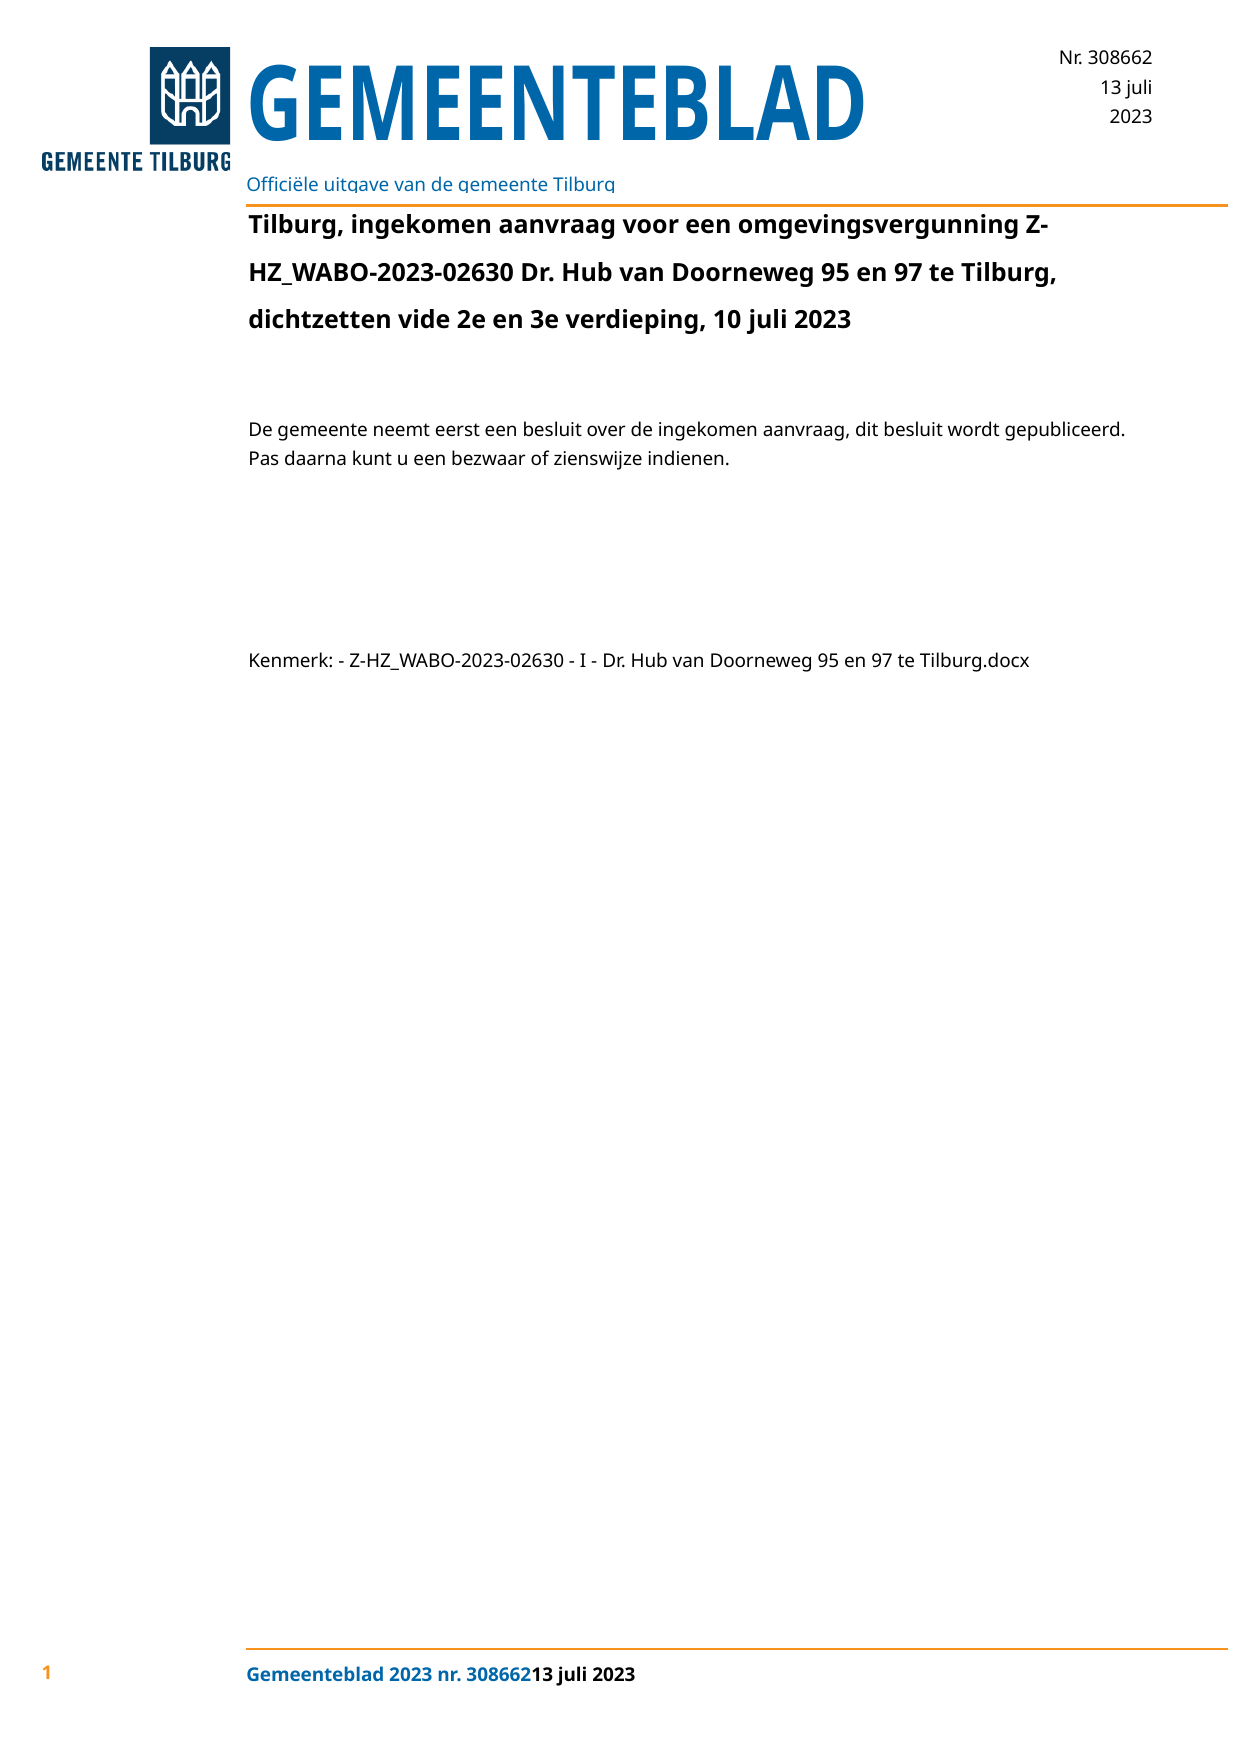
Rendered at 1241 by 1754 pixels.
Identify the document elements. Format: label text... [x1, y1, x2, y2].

text De gemeente neemt eerst een besluit over de ingekomen aanvraag, dit besluit wordt gepubliceerd. Pas daarna kunt u een bezwaar of zienswijze indienen. [248, 416, 1152, 471]
text Tilburg, ingekomen aanvraag voor een omgevingsvergunning Z-HZ_WABO-2023-02630 Dr. Hub van Doorneweg 95 en 97 te Tilburg, dichtzetten vide 2e en 3e verdieping, 10 juli 2023 [248, 207, 1152, 336]
picture [41, 47, 231, 172]
text Kenmerk: - Z-HZ_WABO-2023-02630 - I - Dr. Hub van Doorneweg 95 en 97 te Tilburg.docx [248, 647, 1152, 673]
